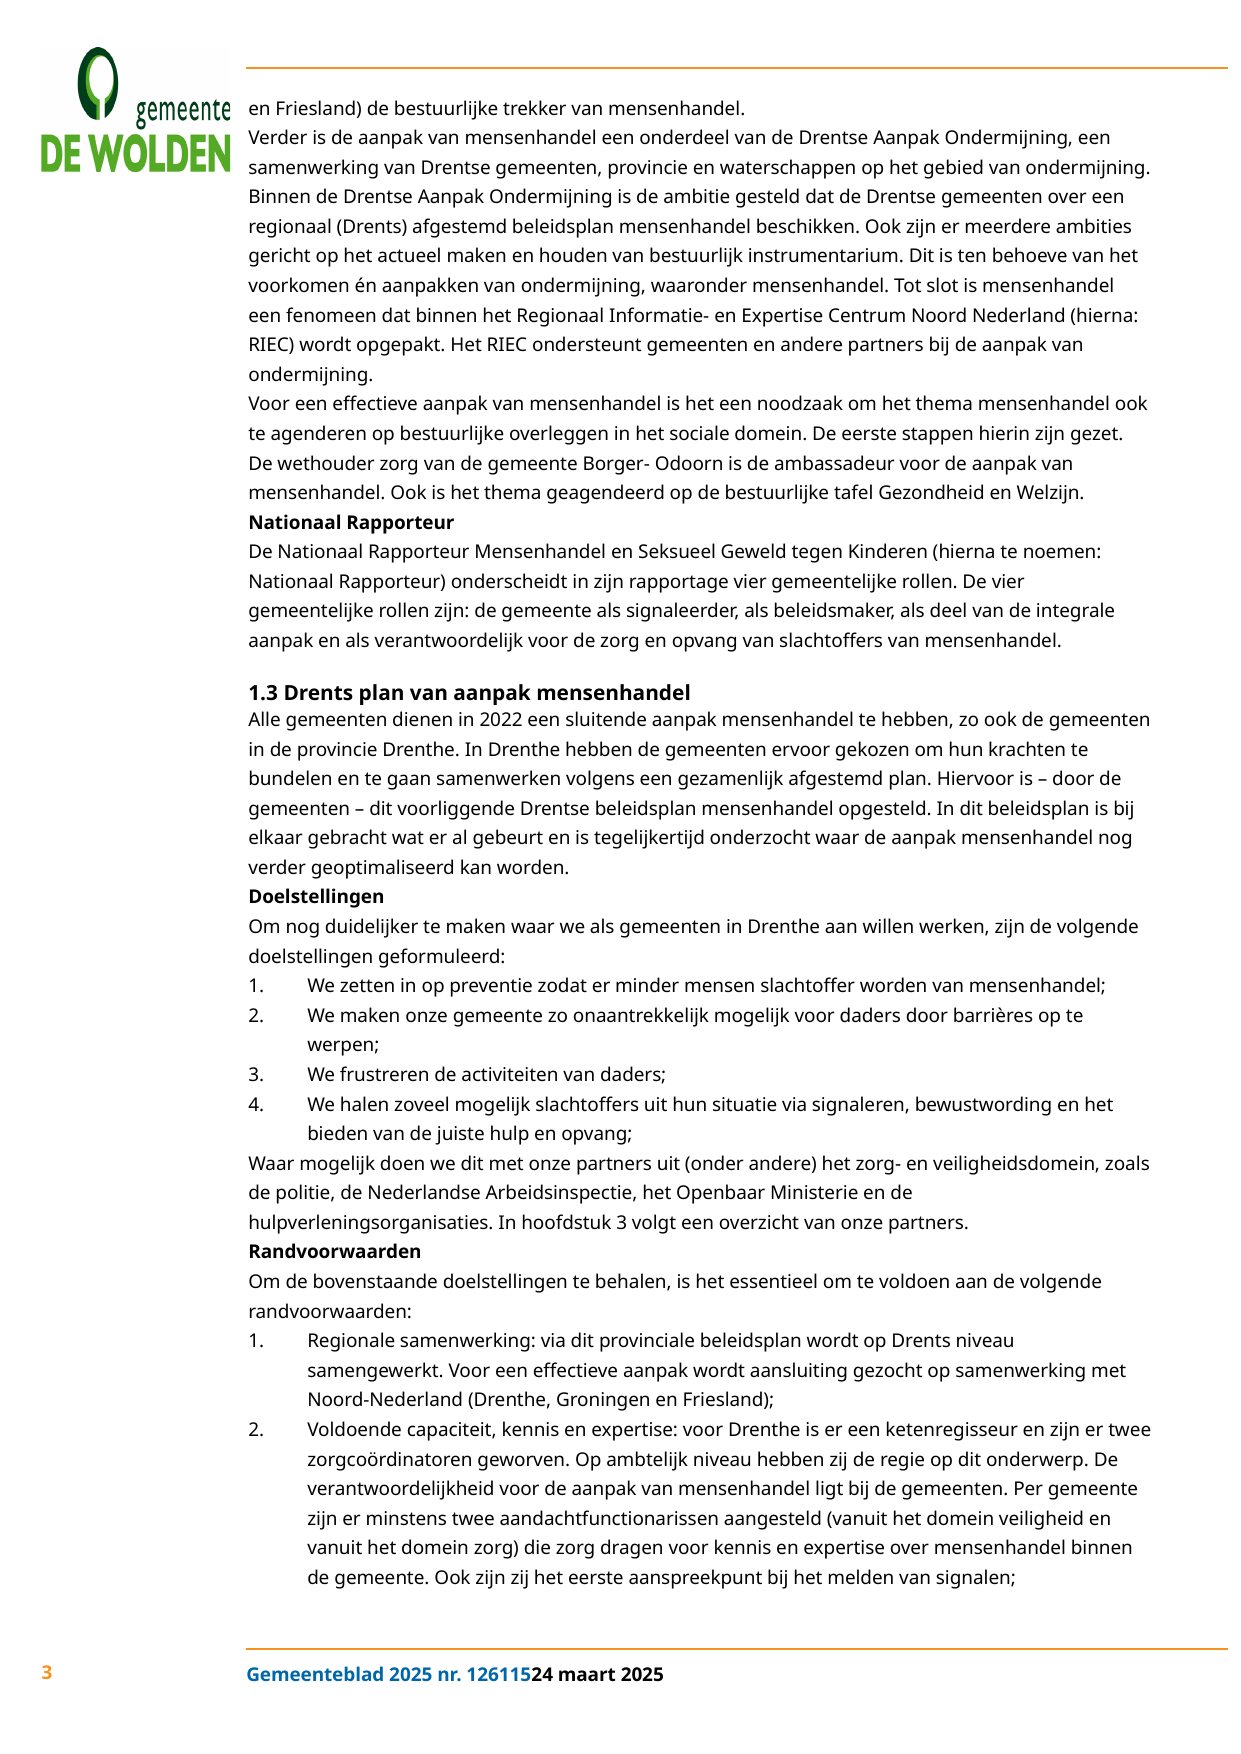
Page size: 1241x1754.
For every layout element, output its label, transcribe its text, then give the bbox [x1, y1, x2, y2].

list Voldoende capaciteit, kennis en expertise: voor Drenthe is er een ketenregisseur en zijn er twee zorgcoördinatoren geworven. Op ambtelijk niveau hebben zij de regie op dit onderwerp. De verantwoordelijkheid voor de aanpak van mensenhandel ligt bij de gemeenten. Per gemeente zijn er minstens twee aandachtfunctionarissen aangesteld (vanuit het domein veiligheid en vanuit het domein zorg) die zorg dragen voor kennis en expertise over mensenhandel binnen de gemeente. Ook zijn zij het eerste aanspreekpunt bij het melden van signalen; [248, 1416, 1152, 1590]
text Alle gemeenten dienen in 2022 een sluitende aanpak mensenhandel te hebben, zo ook de gemeenten in de provincie Drenthe. In Drenthe hebben de gemeenten ervoor gekozen om hun krachten te bundelen en te gaan samenwerken volgens een gezamenlijk afgestemd plan. Hiervoor is – door de gemeenten – dit voorliggende Drentse beleidsplan mensenhandel opgesteld. In dit beleidsplan is bij elkaar gebracht wat er al gebeurt en is tegelijkertijd onderzocht waar de aanpak mensenhandel nog verder geoptimaliseerd kan worden. [248, 706, 1152, 880]
picture [41, 47, 231, 172]
text 1.3 Drents plan van aanpak mensenhandel [248, 678, 1152, 706]
text Doelstellingen [248, 884, 1152, 909]
text Nationaal Rapporteur [248, 509, 1152, 535]
text Om de bovenstaande doelstellingen te behalen, is het essentieel om te voldoen aan de volgende randvoorwaarden: [248, 1268, 1152, 1323]
text en Friesland) de bestuurlijke trekker van mensenhandel. [248, 95, 1152, 121]
text Verder is de aanpak van mensenhandel een onderdeel van de Drentse Aanpak Ondermijning, een samenwerking van Drentse gemeenten, provincie en waterschappen op het gebied van ondermijning. Binnen de Drentse Aanpak Ondermijning is de ambitie gesteld dat de Drentse gemeenten over een regionaal (Drents) afgestemd beleidsplan mensenhandel beschikken. Ook zijn er meerdere ambities gericht op het actueel maken en houden van bestuurlijk instrumentarium. Dit is ten behoeve van het voorkomen én aanpakken van ondermijning, waaronder mensenhandel. Tot slot is mensenhandel een fenomeen dat binnen het Regionaal Informatie- en Expertise Centrum Noord Nederland (hierna: RIEC) wordt opgepakt. Het RIEC ondersteunt gemeenten en andere partners bij de aanpak van ondermijning. [248, 124, 1152, 387]
list We maken onze gemeente zo onaantrekkelijk mogelijk voor daders door barrières op te werpen; [248, 1002, 1152, 1057]
list We frustreren de activiteiten van daders; [248, 1061, 1152, 1087]
list We zetten in op preventie zodat er minder mensen slachtoffer worden van mensenhandel; [248, 972, 1152, 998]
list Regionale samenwerking: via dit provinciale beleidsplan wordt op Drents niveau samengewerkt. Voor een effectieve aanpak wordt aansluiting gezocht op samenwerking met Noord-Nederland (Drenthe, Groningen en Friesland); [248, 1327, 1152, 1412]
text Randvoorwaarden [248, 1239, 1152, 1264]
text Waar mogelijk doen we dit met onze partners uit (onder andere) het zorg- en veiligheidsdomein, zoals de politie, de Nederlandse Arbeidsinspectie, het Openbaar Ministerie en de hulpverleningsorganisaties. In hoofdstuk 3 volgt een overzicht van onze partners. [248, 1150, 1152, 1235]
text De Nationaal Rapporteur Mensenhandel en Seksueel Geweld tegen Kinderen (hierna te noemen: Nationaal Rapporteur) onderscheidt in zijn rapportage vier gemeentelijke rollen. De vier gemeentelijke rollen zijn: de gemeente als signaleerder, als beleidsmaker, als deel van de integrale aanpak en als verantwoordelijk voor de zorg en opvang van slachtoffers van mensenhandel. [248, 538, 1152, 653]
text Om nog duidelijker te maken waar we als gemeenten in Drenthe aan willen werken, zijn de volgende doelstellingen geformuleerd: [248, 913, 1152, 968]
text Voor een effectieve aanpak van mensenhandel is het een noodzaak om het thema mensenhandel ook te agenderen op bestuurlijke overleggen in het sociale domein. De eerste stappen hierin zijn gezet. De wethouder zorg van de gemeente Borger- Odoorn is de ambassadeur voor de aanpak van mensenhandel. Ook is het thema geagendeerd op de bestuurlijke tafel Gezondheid en Welzijn. [248, 391, 1152, 505]
list We halen zoveel mogelijk slachtoffers uit hun situatie via signaleren, bewustwording en het bieden van de juiste hulp en opvang; [248, 1091, 1152, 1146]
